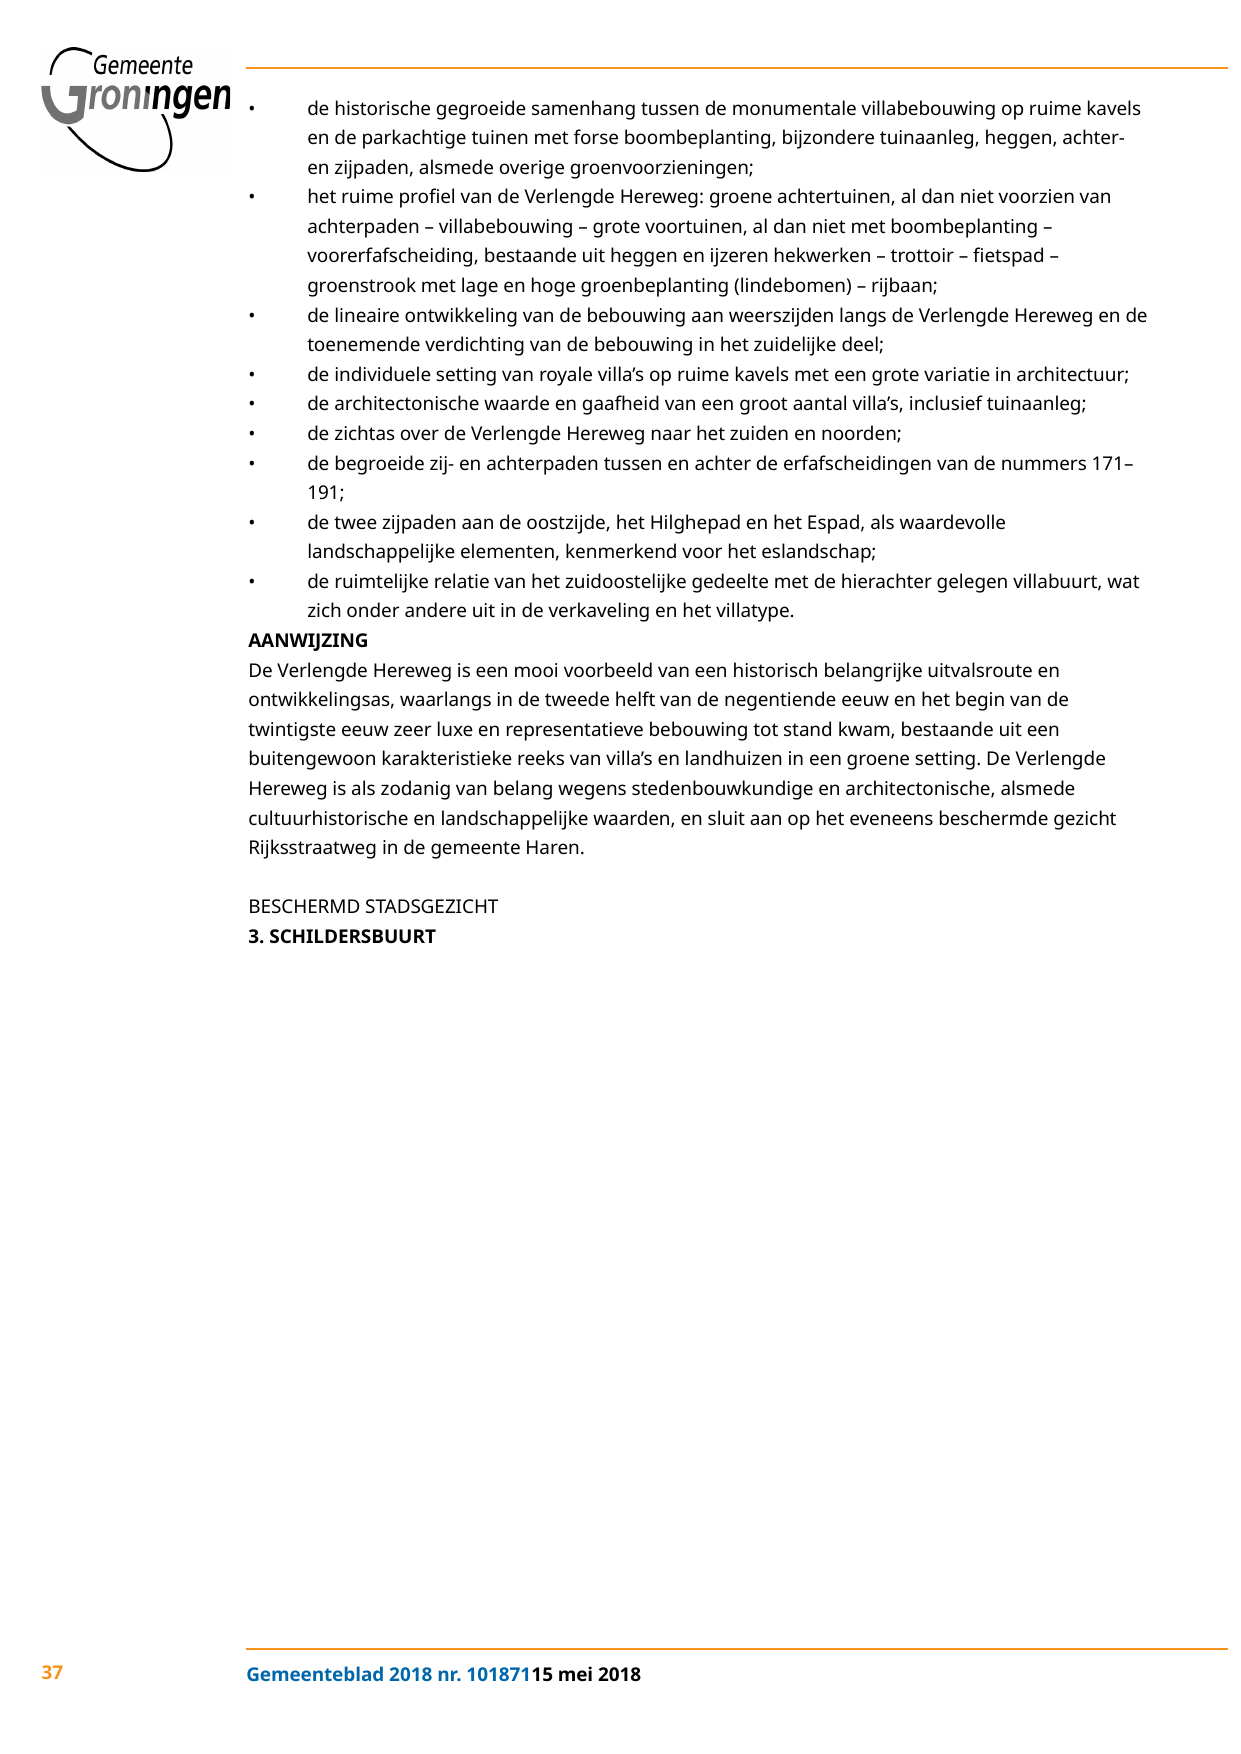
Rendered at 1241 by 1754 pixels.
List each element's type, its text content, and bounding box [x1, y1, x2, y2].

list de twee zijpaden aan de oostzijde, het Hilghepad en het Espad, als waardevolle landschappelijke elementen, kenmerkend voor het eslandschap; [248, 509, 1152, 564]
list de ruimtelijke relatie van het zuidoostelijke gedeelte met de hierachter gelegen villabuurt, wat zich onder andere uit in de verkaveling en het villatype. [248, 568, 1152, 623]
text De Verlengde Hereweg is een mooi voorbeeld van een historisch belangrijke uitvalsroute en ontwikkelingsas, waarlangs in de tweede helft van de negentiende eeuw en het begin van de twintigste eeuw zeer luxe en representatieve bebouwing tot stand kwam, bestaande uit een buitengewoon karakteristieke reeks van villa’s en landhuizen in een groene setting. De Verlengde Hereweg is als zodanig van belang wegens stedenbouwkundige en architectonische, alsmede cultuurhistorische en landschappelijke waarden, en sluit aan op het eveneens beschermde gezicht Rijksstraatweg in de gemeente Haren. [248, 657, 1152, 860]
text AANWIJZING [248, 627, 1152, 653]
list de zichtas over de Verlengde Hereweg naar het zuiden en noorden; [248, 420, 1152, 446]
list de historische gegroeide samenhang tussen de monumentale villabebouwing op ruime kavels en de parkachtige tuinen met forse boombeplanting, bijzondere tuinaanleg, heggen, achter- en zijpaden, alsmede overige groenvoorzieningen; [248, 95, 1152, 180]
picture [41, 47, 231, 172]
list de lineaire ontwikkeling van de bebouwing aan weerszijden langs de Verlengde Hereweg en de toenemende verdichting van de bebouwing in het zuidelijke deel; [248, 302, 1152, 357]
list de individuele setting van royale villa’s op ruime kavels met een grote variatie in architectuur; [248, 361, 1152, 387]
text BESCHERMD STADSGEZICHT [248, 893, 1152, 919]
list de begroeide zij- en achterpaden tussen en achter de erfafscheidingen van de nummers 171–191; [248, 450, 1152, 505]
text 3. SCHILDERSBUURT [248, 923, 1152, 949]
list de architectonische waarde en gaafheid van een groot aantal villa’s, inclusief tuinaanleg; [248, 391, 1152, 416]
list het ruime profiel van de Verlengde Hereweg: groene achtertuinen, al dan niet voorzien van achterpaden – villabebouwing – grote voortuinen, al dan niet met boombeplanting – voorerfafscheiding, bestaande uit heggen en ijzeren hekwerken – trottoir – fietspad – groenstrook met lage en hoge groenbeplanting (lindebomen) – rijbaan; [248, 183, 1152, 298]
